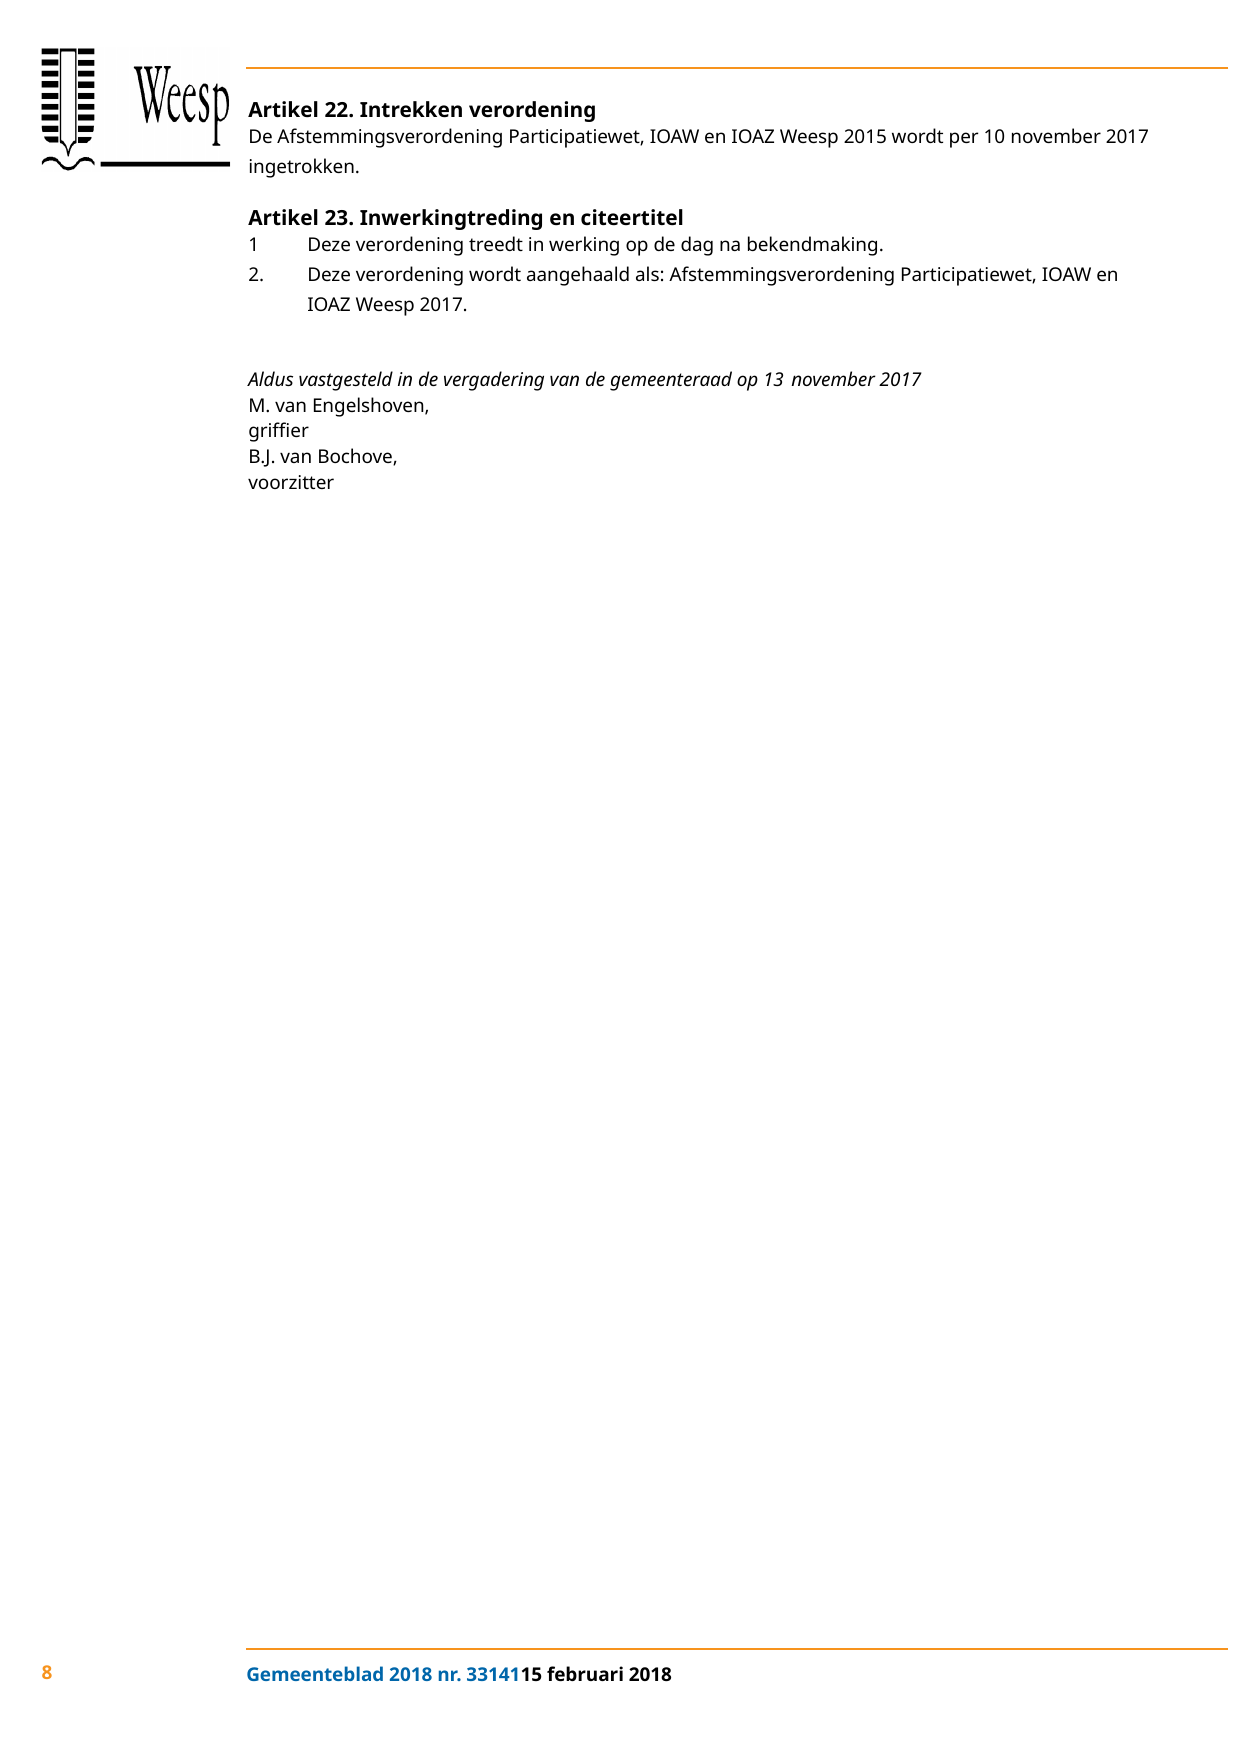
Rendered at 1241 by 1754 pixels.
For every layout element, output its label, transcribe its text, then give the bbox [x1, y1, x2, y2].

text Artikel 23. Inwerkingtreding en citeertitel [248, 203, 1152, 232]
text B.J. van Bochove, [248, 443, 1152, 469]
text Artikel 22. Intrekken verordening [248, 95, 1152, 123]
text voorzitter [248, 469, 1152, 495]
text M. van Engelshoven, [248, 392, 1152, 417]
picture [41, 47, 231, 172]
text Aldus vastgesteld in de vergadering van de gemeenteraad op 13 november 2017 [248, 366, 1152, 392]
text griffier [248, 417, 1152, 443]
text De Afstemmingsverordening Participatiewet, IOAW en IOAZ Weesp 2015 wordt per 10 november 2017 ingetrokken. [248, 123, 1152, 178]
list Deze verordening treedt in werking op de dag na bekendmaking. [248, 232, 1152, 257]
list Deze verordening wordt aangehaald als: Afstemmingsverordening Participatiewet, IOAW en IOAZ Weesp 2017. [248, 261, 1152, 317]
